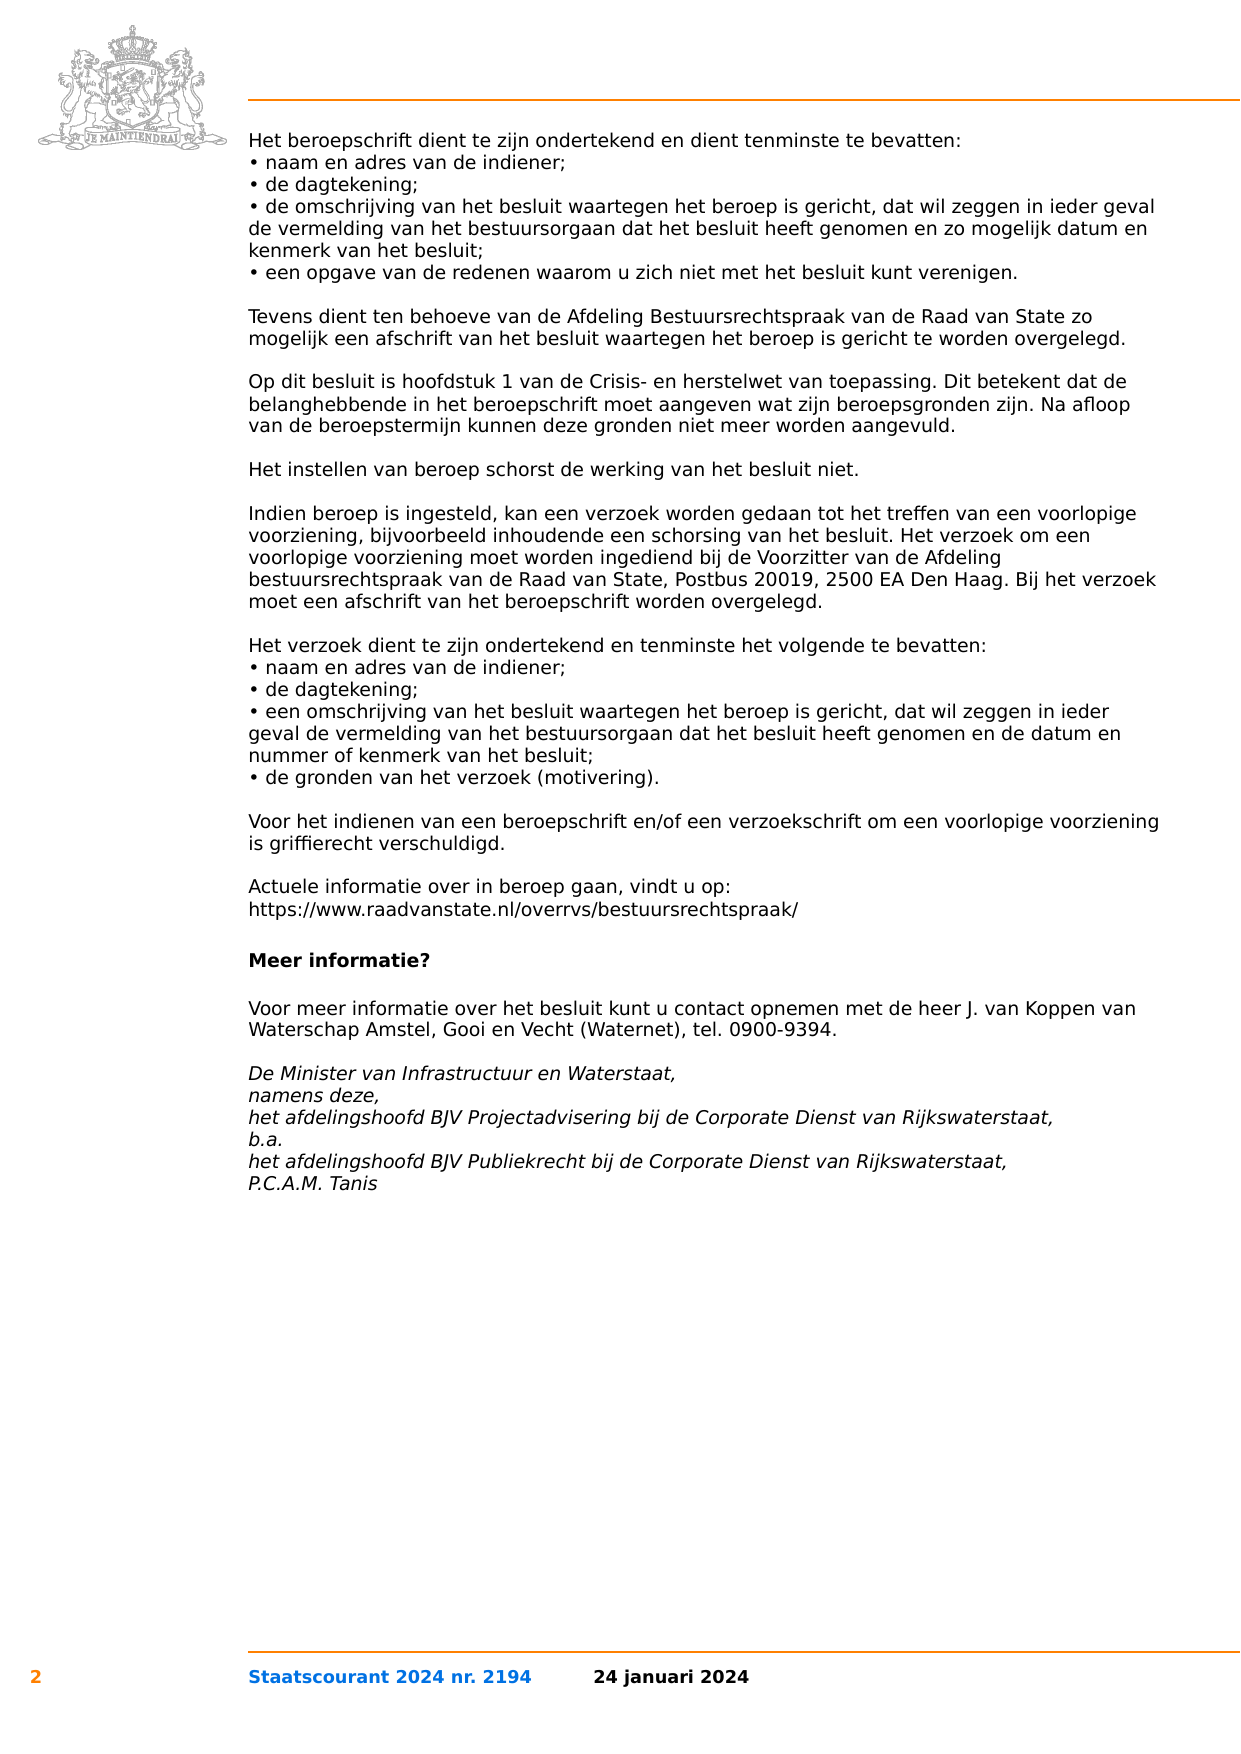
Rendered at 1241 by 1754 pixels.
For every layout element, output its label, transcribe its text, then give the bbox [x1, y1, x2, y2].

text Tevens dient ten behoeve van de Afdeling Bestuursrechtspraak van de Raad van State zo mogelijk een afschrift van het besluit waartegen het beroep is gericht te worden overgelegd. [248, 306, 1163, 349]
text • de gronden van het verzoek (motivering). [248, 767, 1163, 789]
text Het beroepschrift dient te zijn ondertekend en dient tenminste te bevatten: [248, 130, 1163, 152]
text Het verzoek dient te zijn ondertekend en tenminste het volgende te bevatten: [248, 635, 1163, 657]
text Het instellen van beroep schorst de werking van het besluit niet. [248, 459, 1163, 481]
text De Minister van Infrastructuur en Waterstaat, namens deze, het afdelingshoofd BJV Projectadvisering bij de Corporate Dienst van Rijkswaterstaat, b.a. het afdelingshoofd BJV Publiekrecht bij de Corporate Dienst van Rijkswaterstaat, P.C.A.M. Tanis [248, 1063, 1163, 1195]
text • een omschrijving van het besluit waartegen het beroep is gericht, dat wil zeggen in ieder geval de vermelding van het bestuursorgaan dat het besluit heeft genomen en de datum en nummer of kenmerk van het besluit; [248, 701, 1163, 767]
text Indien beroep is ingesteld, kan een verzoek worden gedaan tot het treffen van een voorlopige voorziening, bijvoorbeeld inhoudende een schorsing van het besluit. Het verzoek om een voorlopige voorziening moet worden ingediend bij de Voorzitter van de Afdeling bestuursrechtspraak van de Raad van State, Postbus 20019, 2500 EA Den Haag. Bij het verzoek moet een afschrift van het beroepschrift worden overgelegd. [248, 503, 1163, 613]
text Voor meer informatie over het besluit kunt u contact opnemen met de heer J. van Koppen van Waterschap Amstel, Gooi en Vecht (Waternet), tel. 0900-9394. [248, 997, 1163, 1041]
text Op dit besluit is hoofdstuk 1 van de Crisis- en herstelwet van toepassing. Dit betekent dat de belanghebbende in het beroepschrift moet aangeven wat zijn beroepsgronden zijn. Na afloop van de beroepstermijn kunnen deze gronden niet meer worden aangevuld. [248, 371, 1163, 437]
text • naam en adres van de indiener; [248, 152, 1163, 174]
text • de dagtekening; [248, 174, 1163, 196]
text • naam en adres van de indiener; [248, 657, 1163, 679]
text • de omschrijving van het besluit waartegen het beroep is gericht, dat wil zeggen in ieder geval de vermelding van het bestuursorgaan dat het besluit heeft genomen en zo mogelijk datum en kenmerk van het besluit; [248, 196, 1163, 262]
picture [38, 25, 227, 150]
text Actuele informatie over in beroep gaan, vindt u op: https://www.raadvanstate.nl/overrvs/bestuursrechtspraak/ [248, 876, 1163, 920]
text • een opgave van de redenen waarom u zich niet met het besluit kunt verenigen. [248, 262, 1163, 284]
text Voor het indienen van een beroepschrift en/of een verzoekschrift om een voorlopige voorziening is griffierecht verschuldigd. [248, 811, 1163, 854]
text • de dagtekening; [248, 679, 1163, 701]
subtitle Meer informatie? [248, 950, 1163, 972]
